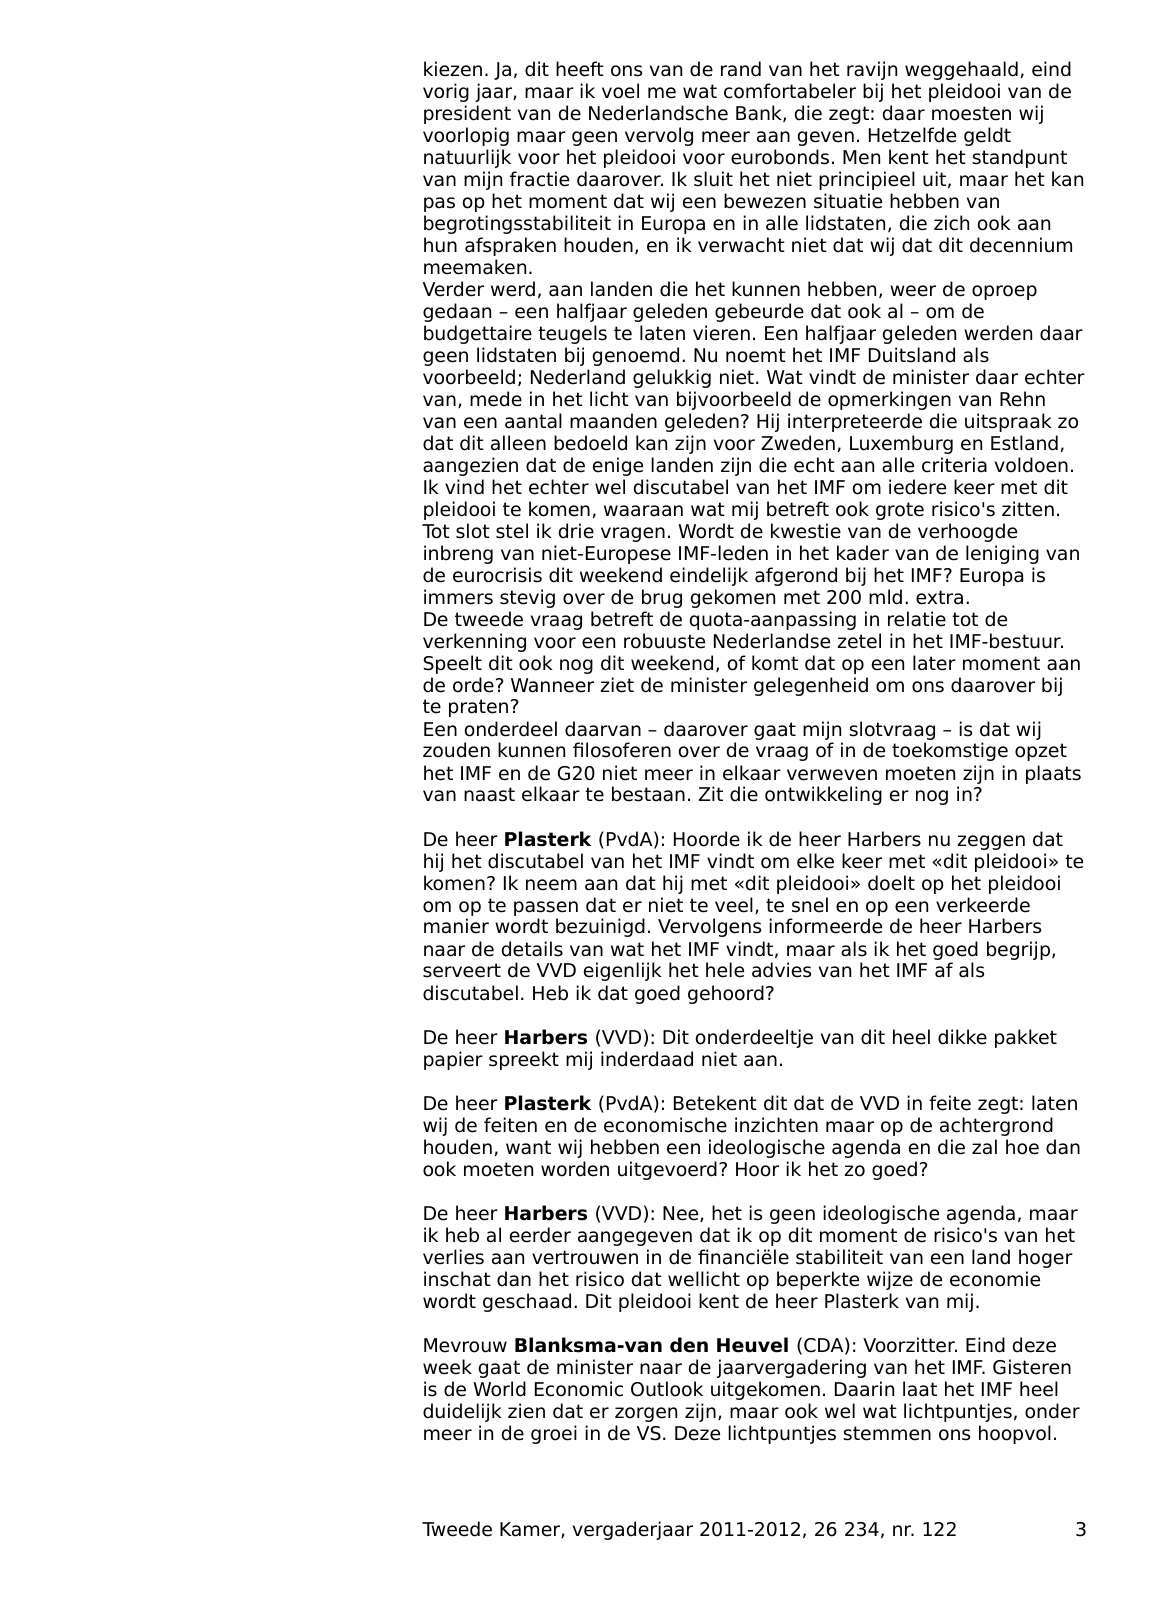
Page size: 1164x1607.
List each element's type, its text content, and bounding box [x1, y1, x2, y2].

text De heer Harbers (VVD): Dit onderdeeltje van dit heel dikke pakket papier spreekt mij inderdaad niet aan. [422, 1027, 1087, 1071]
text De heer Plasterk (PvdA): Betekent dit dat de VVD in feite zegt: laten wij de feiten en de economische inzichten maar op de achtergrond houden, want wij hebben een ideologische agenda en die zal hoe dan ook moeten worden uitgevoerd? Hoor ik het zo goed? [422, 1093, 1087, 1181]
text De heer Plasterk (PvdA): Hoorde ik de heer Harbers nu zeggen dat hij het discutabel van het IMF vindt om elke keer met «dit pleidooi» te komen? Ik neem aan dat hij met «dit pleidooi» doelt op het pleidooi om op te passen dat er niet te veel, te snel en op een verkeerde manier wordt bezuinigd. Vervolgens informeerde de heer Harbers naar de details van wat het IMF vindt, maar als ik het goed begrijp, serveert de VVD eigenlijk het hele advies van het IMF af als discutabel. Heb ik dat goed gehoord? [422, 828, 1087, 1004]
text kiezen. Ja, dit heeft ons van de rand van het ravijn weggehaald, eind vorig jaar, maar ik voel me wat comfortabeler bij het pleidooi van de president van de Nederlandsche Bank, die zegt: daar moesten wij voorlopig maar geen vervolg meer aan geven. Hetzelfde geldt natuurlijk voor het pleidooi voor eurobonds. Men kent het standpunt van mijn fractie daarover. Ik sluit het niet principieel uit, maar het kan pas op het moment dat wij een bewezen situatie hebben van begrotingsstabiliteit in Europa en in alle lidstaten, die zich ook aan hun afspraken houden, en ik verwacht niet dat wij dat dit decennium meemaken. [422, 59, 1087, 279]
text Tot slot stel ik drie vragen. Wordt de kwestie van de verhoogde inbreng van niet-Europese IMF-leden in het kader van de leniging van de eurocrisis dit weekend eindelijk afgerond bij het IMF? Europa is immers stevig over de brug gekomen met 200 mld. extra. [422, 521, 1087, 608]
text De heer Harbers (VVD): Nee, het is geen ideologische agenda, maar ik heb al eerder aangegeven dat ik op dit moment de risico's van het verlies aan vertrouwen in de financiële stabiliteit van een land hoger inschat dan het risico dat wellicht op beperkte wijze de economie wordt geschaad. Dit pleidooi kent de heer Plasterk van mij. [422, 1203, 1087, 1313]
text De tweede vraag betreft de quota-aanpassing in relatie tot de verkenning voor een robuuste Nederlandse zetel in het IMF-bestuur. Speelt dit ook nog dit weekend, of komt dat op een later moment aan de orde? Wanneer ziet de minister gelegenheid om ons daarover bij te praten? [422, 608, 1087, 718]
text Een onderdeel daarvan – daarover gaat mijn slotvraag – is dat wij zouden kunnen filosoferen over de vraag of in de toekomstige opzet het IMF en de G20 niet meer in elkaar verweven moeten zijn in plaats van naast elkaar te bestaan. Zit die ontwikkeling er nog in? [422, 718, 1087, 806]
text Verder werd, aan landen die het kunnen hebben, weer de oproep gedaan – een halfjaar geleden gebeurde dat ook al – om de budgettaire teugels te laten vieren. Een halfjaar geleden werden daar geen lidstaten bij genoemd. Nu noemt het IMF Duitsland als voorbeeld; Nederland gelukkig niet. Wat vindt de minister daar echter van, mede in het licht van bijvoorbeeld de opmerkingen van Rehn van een aantal maanden geleden? Hij interpreteerde die uitspraak zo dat dit alleen bedoeld kan zijn voor Zweden, Luxemburg en Estland, aangezien dat de enige landen zijn die echt aan alle criteria voldoen. Ik vind het echter wel discutabel van het IMF om iedere keer met dit pleidooi te komen, waaraan wat mij betreft ook grote risico's zitten. [422, 279, 1087, 521]
text Mevrouw Blanksma-van den Heuvel (CDA): Voorzitter. Eind deze week gaat de minister naar de jaarvergadering van het IMF. Gisteren is de World Economic Outlook uitgekomen. Daarin laat het IMF heel duidelijk zien dat er zorgen zijn, maar ook wel wat lichtpuntjes, onder meer in de groei in de VS. Deze lichtpuntjes stemmen ons hoopvol. [422, 1335, 1087, 1445]
